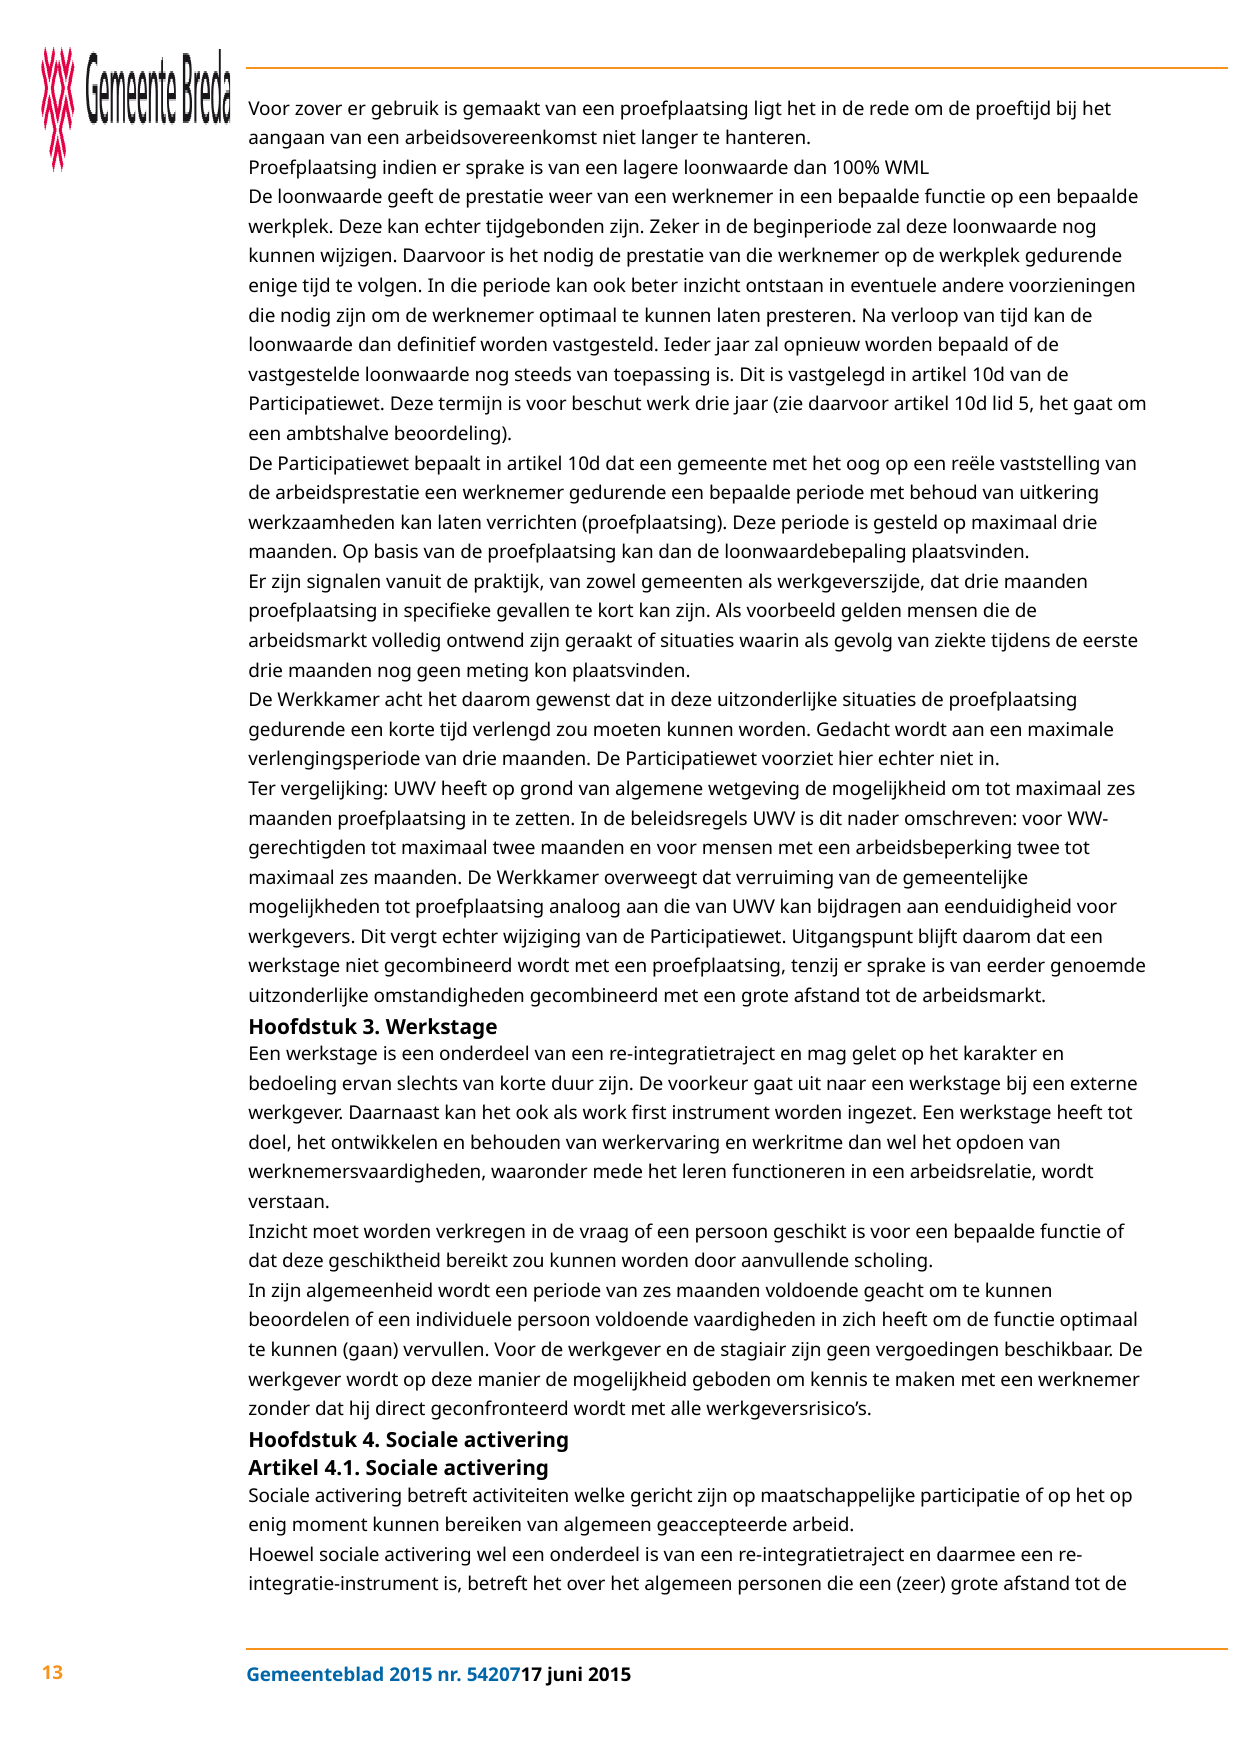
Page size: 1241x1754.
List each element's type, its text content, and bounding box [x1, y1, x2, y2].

text In zijn algemeenheid wordt een periode van zes maanden voldoende geacht om te kunnen beoordelen of een individuele persoon voldoende vaardigheden in zich heeft om de functie optimaal te kunnen (gaan) vervullen. Voor de werkgever en de stagiair zijn geen vergoedingen beschikbaar. De werkgever wordt op deze manier de mogelijkheid geboden om kennis te maken met een werknemer zonder dat hij direct geconfronteerd wordt met alle werkgeversrisico’s. [248, 1277, 1152, 1421]
text De Participatiewet bepaalt in artikel 10d dat een gemeente met het oog op een reële vaststelling van de arbeidsprestatie een werknemer gedurende een bepaalde periode met behoud van uitkering werkzaamheden kan laten verrichten (proefplaatsing). Deze periode is gesteld op maximaal drie maanden. Op basis van de proefplaatsing kan dan de loonwaardebepaling plaatsvinden. [248, 450, 1152, 564]
text Inzicht moet worden verkregen in de vraag of een persoon geschikt is voor een bepaalde functie of dat deze geschiktheid bereikt zou kunnen worden door aanvullende scholing. [248, 1218, 1152, 1273]
text Artikel 4.1. Sociale activering [248, 1453, 1152, 1482]
text De loonwaarde geeft de prestatie weer van een werknemer in een bepaalde functie op een bepaalde werkplek. Deze kan echter tijdgebonden zijn. Zeker in de beginperiode zal deze loonwaarde nog kunnen wijzigen. Daarvoor is het nodig de prestatie van die werknemer op de werkplek gedurende enige tijd te volgen. In die periode kan ook beter inzicht ontstaan in eventuele andere voorzieningen die nodig zijn om de werknemer optimaal te kunnen laten presteren. Na verloop van tijd kan de loonwaarde dan definitief worden vastgesteld. Ieder jaar zal opnieuw worden bepaald of de vastgestelde loonwaarde nog steeds van toepassing is. Dit is vastgelegd in artikel 10d van de Participatiewet. Deze termijn is voor beschut werk drie jaar (zie daarvoor artikel 10d lid 5, het gaat om een ambtshalve beoordeling). [248, 183, 1152, 446]
text Hoewel sociale activering wel een onderdeel is van een re-integratietraject en daarmee een re-integratie-instrument is, betreft het over het algemeen personen die een (zeer) grote afstand tot de [248, 1541, 1152, 1596]
text Hoofdstuk 3. Werkstage [248, 1012, 1152, 1040]
text Er zijn signalen vanuit de praktijk, van zowel gemeenten als werkgeverszijde, dat drie maanden proefplaatsing in specifieke gevallen te kort kan zijn. Als voorbeeld gelden mensen die de arbeidsmarkt volledig ontwend zijn geraakt of situaties waarin als gevolg van ziekte tijdens de eerste drie maanden nog geen meting kon plaatsvinden. [248, 568, 1152, 683]
text De Werkkamer acht het daarom gewenst dat in deze uitzonderlijke situaties de proefplaatsing gedurende een korte tijd verlengd zou moeten kunnen worden. Gedacht wordt aan een maximale verlengingsperiode van drie maanden. De Participatiewet voorziet hier echter niet in. [248, 686, 1152, 771]
text Voor zover er gebruik is gemaakt van een proefplaatsing ligt het in de rede om de proeftijd bij het aangaan van een arbeidsovereenkomst niet langer te hanteren. [248, 95, 1152, 150]
text Ter vergelijking: UWV heeft op grond van algemene wetgeving de mogelijkheid om tot maximaal zes maanden proefplaatsing in te zetten. In de beleidsregels UWV is dit nader omschreven: voor WW-gerechtigden tot maximaal twee maanden en voor mensen met een arbeidsbeperking twee tot maximaal zes maanden. De Werkkamer overweegt dat verruiming van de gemeentelijke mogelijkheden tot proefplaatsing analoog aan die van UWV kan bijdragen aan eenduidigheid voor werkgevers. Dit vergt echter wijziging van de Participatiewet. Uitgangspunt blijft daarom dat een werkstage niet gecombineerd wordt met een proefplaatsing, tenzij er sprake is van eerder genoemde uitzonderlijke omstandigheden gecombineerd met een grote afstand tot de arbeidsmarkt. [248, 775, 1152, 1008]
text Een werkstage is een onderdeel van een re-integratietraject en mag gelet op het karakter en bedoeling ervan slechts van korte duur zijn. De voorkeur gaat uit naar een werkstage bij een externe werkgever. Daarnaast kan het ook als work first instrument worden ingezet. Een werkstage heeft tot doel, het ontwikkelen en behouden van werkervaring en werkritme dan wel het opdoen van werknemersvaardigheden, waaronder mede het leren functioneren in een arbeidsrelatie, wordt verstaan. [248, 1040, 1152, 1214]
text Proefplaatsing indien er sprake is van een lagere loonwaarde dan 100% WML [248, 154, 1152, 180]
text Sociale activering betreft activiteiten welke gericht zijn op maatschappelijke participatie of op het op enig moment kunnen bereiken van algemeen geaccepteerde arbeid. [248, 1482, 1152, 1537]
text Hoofdstuk 4. Sociale activering [248, 1425, 1152, 1453]
picture [41, 47, 231, 172]
